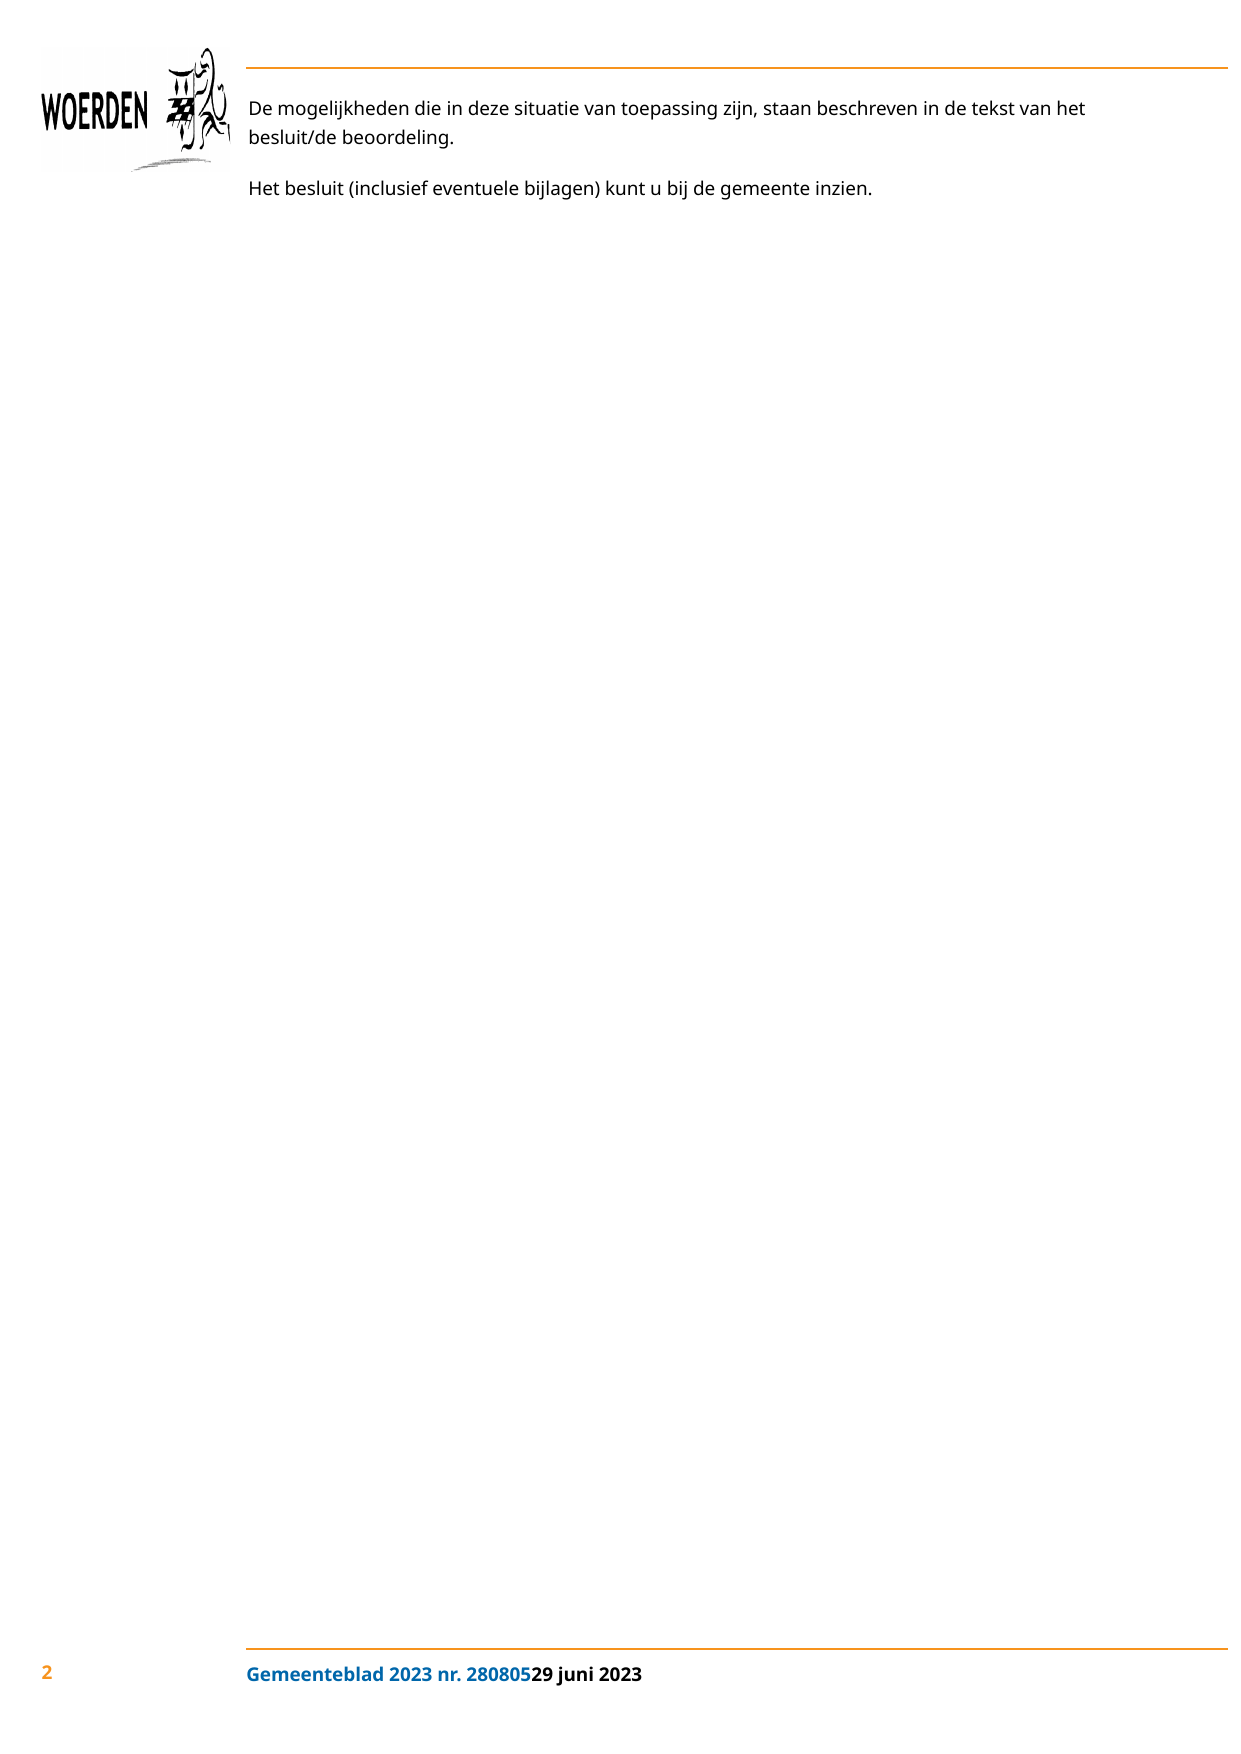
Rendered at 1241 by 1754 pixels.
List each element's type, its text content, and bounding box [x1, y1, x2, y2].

text De mogelijkheden die in deze situatie van toepassing zijn, staan beschreven in de tekst van het besluit/de beoordeling. [248, 95, 1152, 150]
text Het besluit (inclusief eventuele bijlagen) kunt u bij de gemeente inzien. [248, 175, 1152, 201]
picture [41, 47, 231, 172]
